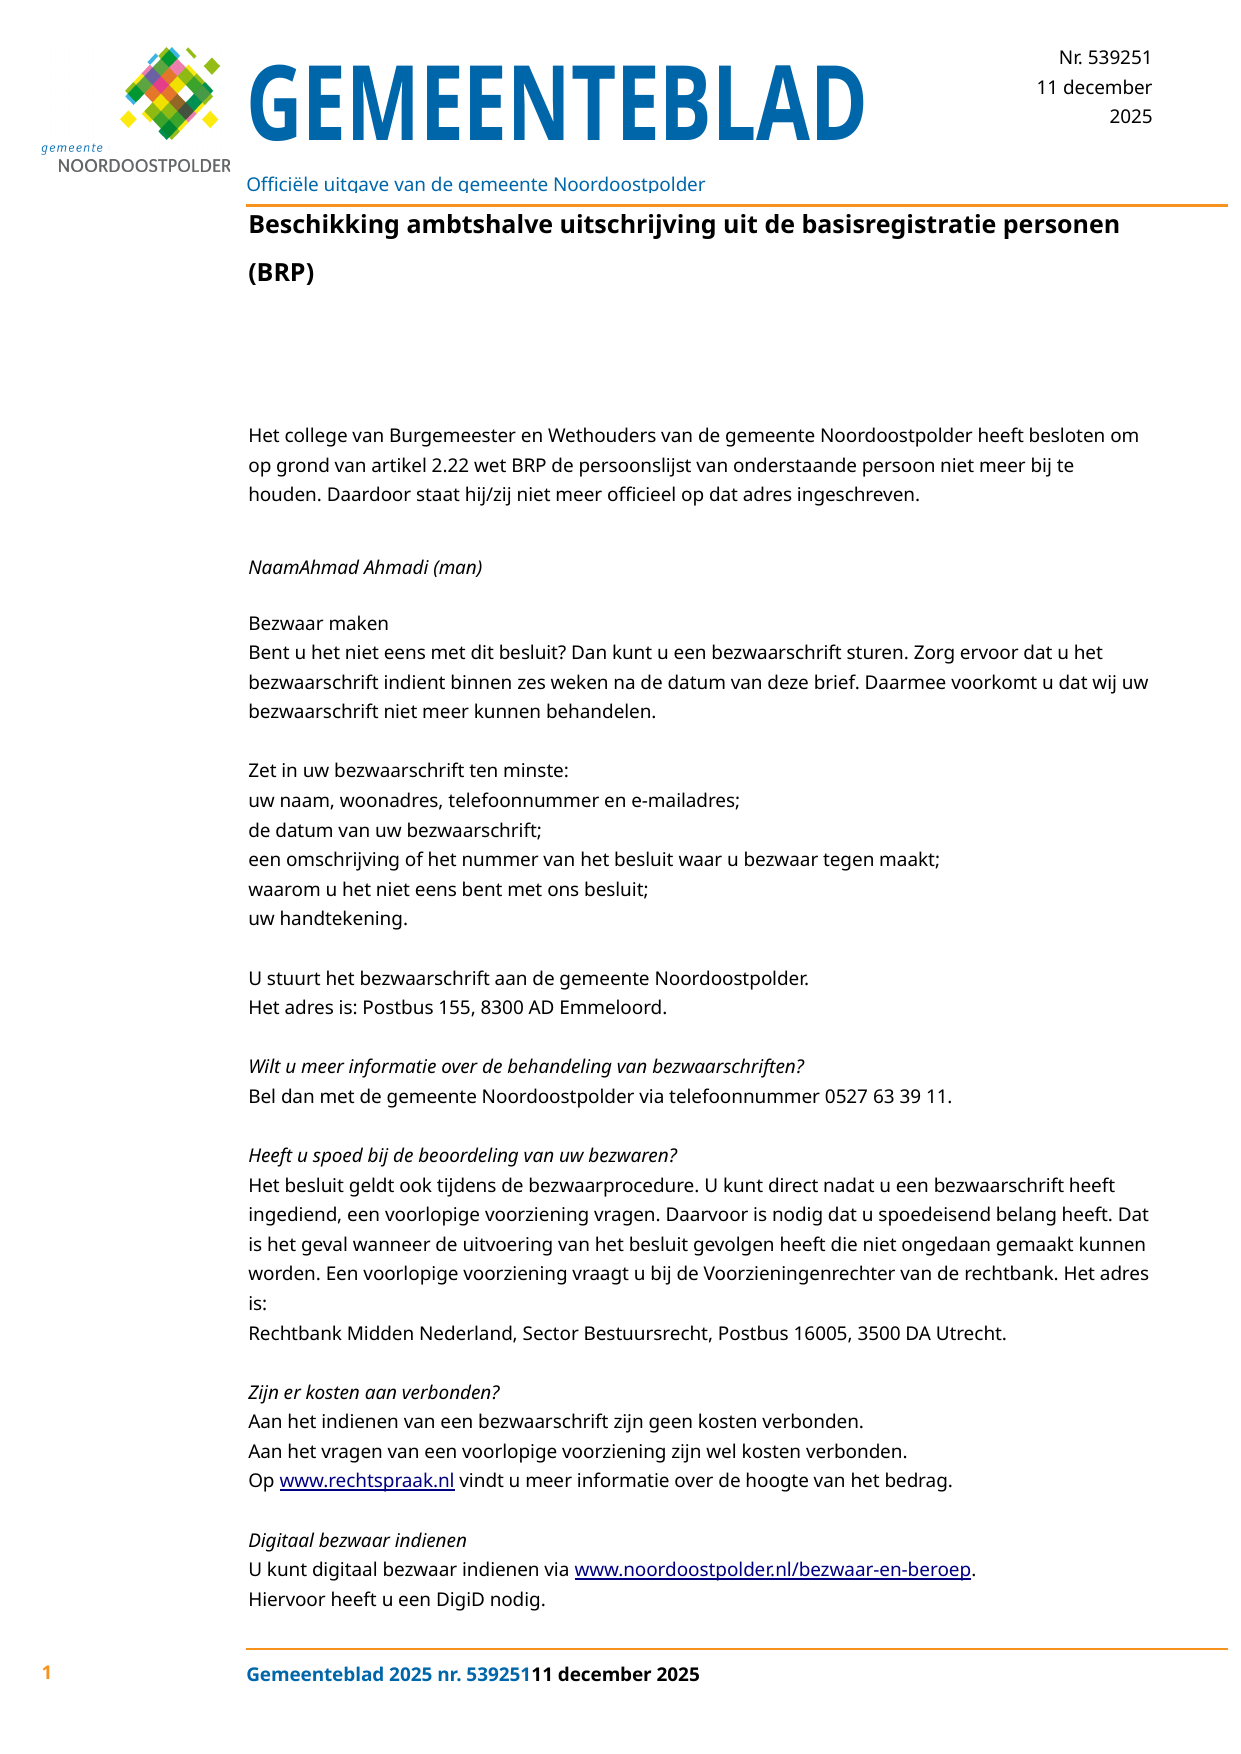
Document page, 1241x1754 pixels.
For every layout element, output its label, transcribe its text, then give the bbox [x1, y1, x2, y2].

text Rechtbank Midden Nederland, Sector Bestuursrecht, Postbus 16005, 3500 DA Utrecht. [248, 1320, 1152, 1345]
text Digitaal bezwaar indienen [248, 1527, 1152, 1552]
text Bent u het niet eens met dit besluit? Dan kunt u een bezwaarschrift sturen. Zorg ervoor dat u het bezwaarschrift indient binnen zes weken na de datum van deze brief. Daarmee voorkomt u dat wij uw bezwaarschrift niet meer kunnen behandelen. [248, 639, 1152, 724]
text Zijn er kosten aan verbonden? [248, 1379, 1152, 1404]
text Het college van Burgemeester en Wethouders van de gemeente Noordoostpolder heeft besloten om op grond van artikel 2.22 wet BRP de persoonslijst van onderstaande persoon niet meer bij te houden. Daardoor staat hij/zij niet meer officieel op dat adres ingeschreven. [248, 422, 1152, 507]
text Aan het vragen van een voorlopige voorziening zijn wel kosten verbonden. [248, 1438, 1152, 1464]
text Bezwaar maken [248, 610, 1152, 635]
text Bel dan met de gemeente Noordoostpolder via telefoonnummer 0527 63 39 11. [248, 1083, 1152, 1109]
text Beschikking ambtshalve uitschrijving uit de basisregistratie personen (BRP) [248, 207, 1152, 288]
text Wilt u meer informatie over de behandeling van bezwaarschriften? [248, 1053, 1152, 1079]
text uw handtekening. [248, 906, 1152, 931]
text Aan het indienen van een bezwaarschrift zijn geen kosten verbonden. [248, 1408, 1152, 1434]
picture [41, 47, 231, 172]
text uw naam, woonadres, telefoonnummer en e-mailadres; [248, 787, 1152, 813]
text de datum van uw bezwaarschrift; [248, 817, 1152, 842]
text Zet in uw bezwaarschrift ten minste: [248, 758, 1152, 783]
text NaamAhmad Ahmadi (man) [248, 554, 1152, 580]
text een omschrijving of het nummer van het besluit waar u bezwaar tegen maakt; [248, 846, 1152, 872]
text Het besluit geldt ook tijdens de bezwaarprocedure. U kunt direct nadat u een bezwaarschrift heeft ingediend, een voorlopige voorziening vragen. Daarvoor is nodig dat u spoedeisend belang heeft. Dat is het geval wanneer de uitvoering van het besluit gevolgen heeft die niet ongedaan gemaakt kunnen worden. Een voorlopige voorziening vraagt u bij de Voorzieningenrechter van de rechtbank. Het adres is: [248, 1172, 1152, 1316]
text Het adres is: Postbus 155, 8300 AD Emmeloord. [248, 994, 1152, 1020]
text Hiervoor heeft u een DigiD nodig. [248, 1586, 1152, 1612]
text waarom u het niet eens bent met ons besluit; [248, 876, 1152, 902]
text U stuurt het bezwaarschrift aan de gemeente Noordoostpolder. [248, 965, 1152, 990]
text U kunt digitaal bezwaar indienen via www.noordoostpolder.nl/bezwaar-en-beroep. [248, 1556, 1152, 1582]
text Heeft u spoed bij de beoordeling van uw bezwaren? [248, 1142, 1152, 1168]
text Op www.rechtspraak.nl vindt u meer informatie over de hoogte van het bedrag. [248, 1468, 1152, 1493]
